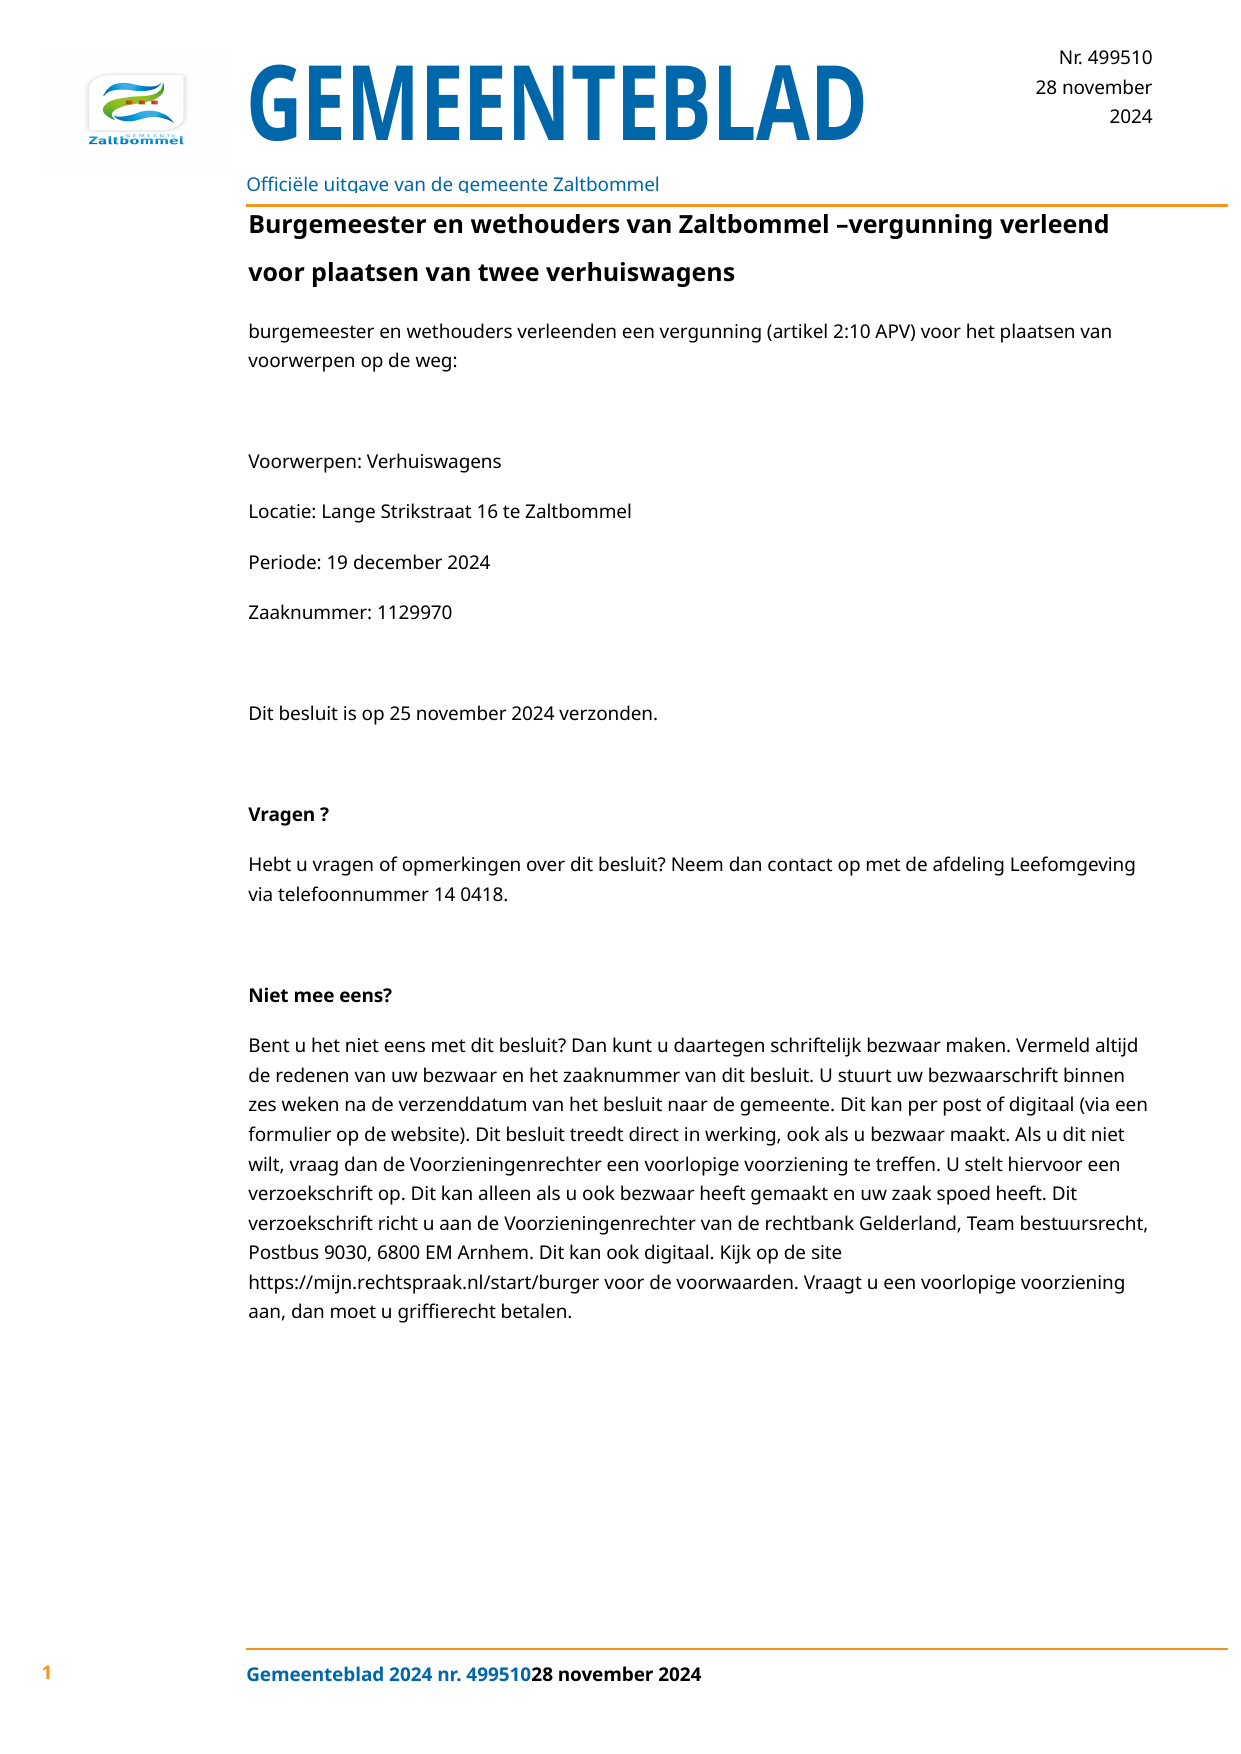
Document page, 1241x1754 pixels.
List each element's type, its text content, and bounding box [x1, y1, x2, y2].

text Locatie: Lange Strikstraat 16 te Zaltbommel [248, 499, 1152, 524]
text Hebt u vragen of opmerkingen over dit besluit? Neem dan contact op met de afdeling Leefomgeving via telefoonnummer 14 0418. [248, 852, 1152, 907]
text Burgemeester en wethouders van Zaltbommel –vergunning verleend voor plaatsen van twee verhuiswagens [248, 207, 1152, 288]
text Voorwerpen: Verhuiswagens [248, 448, 1152, 474]
text Bent u het niet eens met dit besluit? Dan kunt u daartegen schriftelijk bezwaar maken. Vermeld altijd de redenen van uw bezwaar en het zaaknummer van dit besluit. U stuurt uw bezwaarschrift binnen zes weken na de verzenddatum van het besluit naar de gemeente. Dit kan per post of digitaal (via een formulier op de website). Dit besluit treedt direct in werking, ook als u bezwaar maakt. Als u dit niet wilt, vraag dan de Voorzieningenrechter een voorlopige voorziening te treffen. U stelt hiervoor een verzoekschrift op. Dit kan alleen als u ook bezwaar heeft gemaakt en uw zaak spoed heeft. Dit verzoekschrift richt u aan de Voorzieningenrechter van de rechtbank Gelderland, Team bestuursrecht, Postbus 9030, 6800 EM Arnhem. Dit kan ook digitaal. Kijk op de site https://mijn.rechtspraak.nl/start/burger voor de voorwaarden. Vraagt u een voorlopige voorziening aan, dan moet u griffierecht betalen. [248, 1032, 1152, 1324]
picture [41, 47, 231, 172]
text burgemeester en wethouders verleenden een vergunning (artikel 2:10 APV) voor het plaatsen van voorwerpen op de weg: [248, 318, 1152, 373]
text Dit besluit is op 25 november 2024 verzonden. [248, 700, 1152, 726]
text Vragen ? [248, 801, 1152, 827]
text Niet mee eens? [248, 982, 1152, 1008]
text Periode: 19 december 2024 [248, 549, 1152, 575]
text Zaaknummer: 1129970 [248, 599, 1152, 625]
